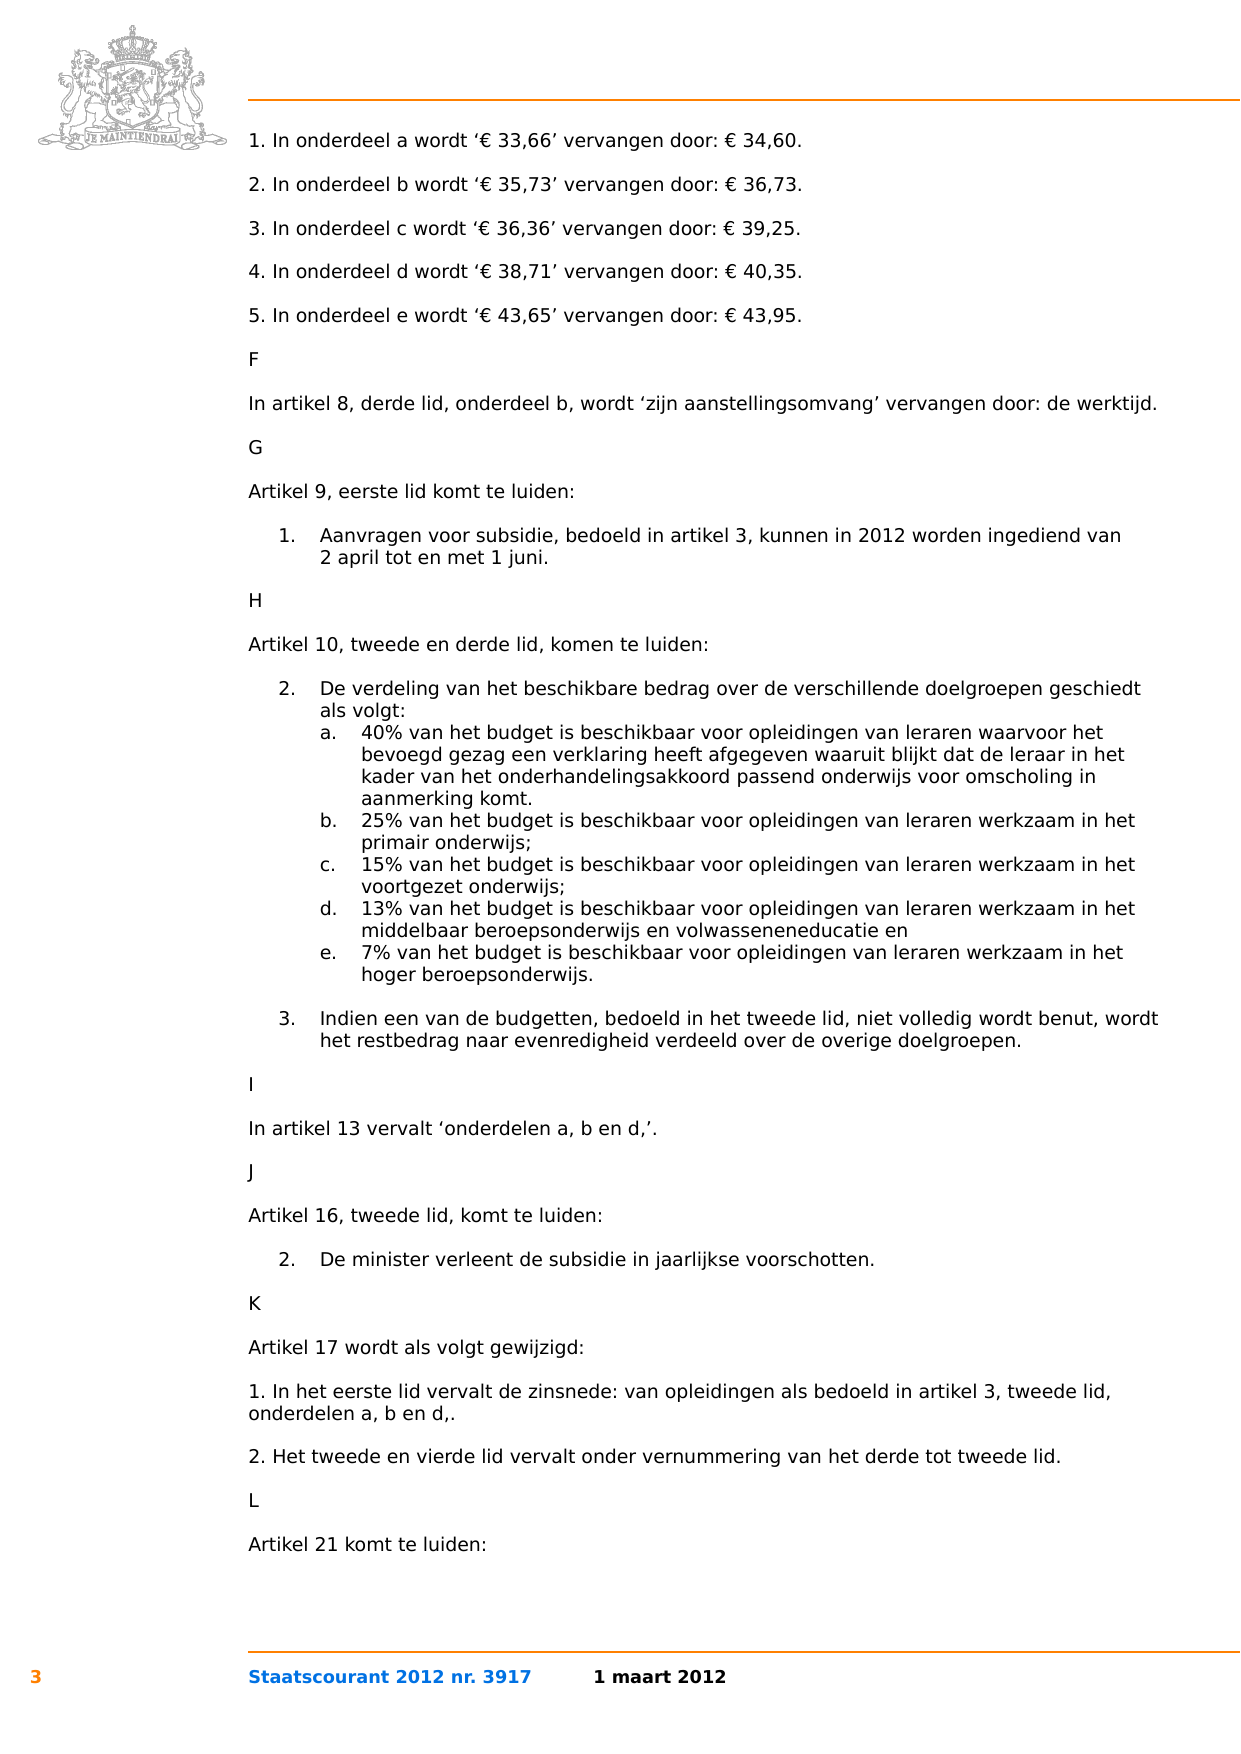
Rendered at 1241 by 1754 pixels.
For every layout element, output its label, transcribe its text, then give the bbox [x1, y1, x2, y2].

text e. 7% van het budget is beschikbaar voor opleidingen van leraren werkzaam in het hoger beroepsonderwijs. [319, 942, 1163, 986]
text G [248, 437, 1163, 459]
text 2. Het tweede en vierde lid vervalt onder vernummering van het derde tot tweede lid. [248, 1446, 1163, 1468]
text Artikel 10, tweede en derde lid, komen te luiden: [248, 634, 1163, 656]
text a. 40% van het budget is beschikbaar voor opleidingen van leraren waarvoor het bevoegd gezag een verklaring heeft afgegeven waaruit blijkt dat de leraar in het kader van het onderhandelingsakkoord passend onderwijs voor omscholing in aanmerking komt. [319, 722, 1163, 810]
text Artikel 16, tweede lid, komt te luiden: [248, 1205, 1163, 1227]
text 3. Indien een van de budgetten, bedoeld in het tweede lid, niet volledig wordt benut, wordt het restbedrag naar evenredigheid verdeeld over de overige doelgroepen. [278, 1008, 1163, 1052]
text 5. In onderdeel e wordt ‘€ 43,65’ vervangen door: € 43,95. [248, 305, 1163, 327]
text L [248, 1490, 1163, 1512]
text Artikel 9, eerste lid komt te luiden: [248, 481, 1163, 503]
text 2. De verdeling van het beschikbare bedrag over de verschillende doelgroepen geschiedt als volgt: [278, 678, 1163, 722]
text 4. In onderdeel d wordt ‘€ 38,71’ vervangen door: € 40,35. [248, 261, 1163, 283]
text d. 13% van het budget is beschikbaar voor opleidingen van leraren werkzaam in het middelbaar beroepsonderwijs en volwasseneneducatie en [319, 898, 1163, 942]
text H [248, 590, 1163, 612]
picture [38, 25, 227, 150]
text In artikel 13 vervalt ‘onderdelen a, b en d,’. [248, 1117, 1163, 1139]
text 1. In het eerste lid vervalt de zinsnede: van opleidingen als bedoeld in artikel 3, tweede lid, onderdelen a, b en d,. [248, 1381, 1163, 1424]
text K [248, 1293, 1163, 1315]
text In artikel 8, derde lid, onderdeel b, wordt ‘zijn aanstellingsomvang’ vervangen door: de werktijd. [248, 393, 1163, 415]
text Artikel 21 komt te luiden: [248, 1534, 1163, 1556]
text I [248, 1073, 1163, 1096]
text b. 25% van het budget is beschikbaar voor opleidingen van leraren werkzaam in het primair onderwijs; [319, 810, 1163, 854]
text 2. De minister verleent de subsidie in jaarlijkse voorschotten. [278, 1249, 1163, 1271]
text Artikel 17 wordt als volgt gewijzigd: [248, 1337, 1163, 1359]
text 1. Aanvragen voor subsidie, bedoeld in artikel 3, kunnen in 2012 worden ingediend van 2 april tot en met 1 juni. [278, 524, 1163, 568]
text 2. In onderdeel b wordt ‘€ 35,73’ vervangen door: € 36,73. [248, 174, 1163, 196]
text 1. In onderdeel a wordt ‘€ 33,66’ vervangen door: € 34,60. [248, 130, 1163, 152]
text J [248, 1161, 1163, 1183]
text c. 15% van het budget is beschikbaar voor opleidingen van leraren werkzaam in het voortgezet onderwijs; [319, 854, 1163, 898]
text 3. In onderdeel c wordt ‘€ 36,36’ vervangen door: € 39,25. [248, 218, 1163, 239]
text F [248, 349, 1163, 371]
